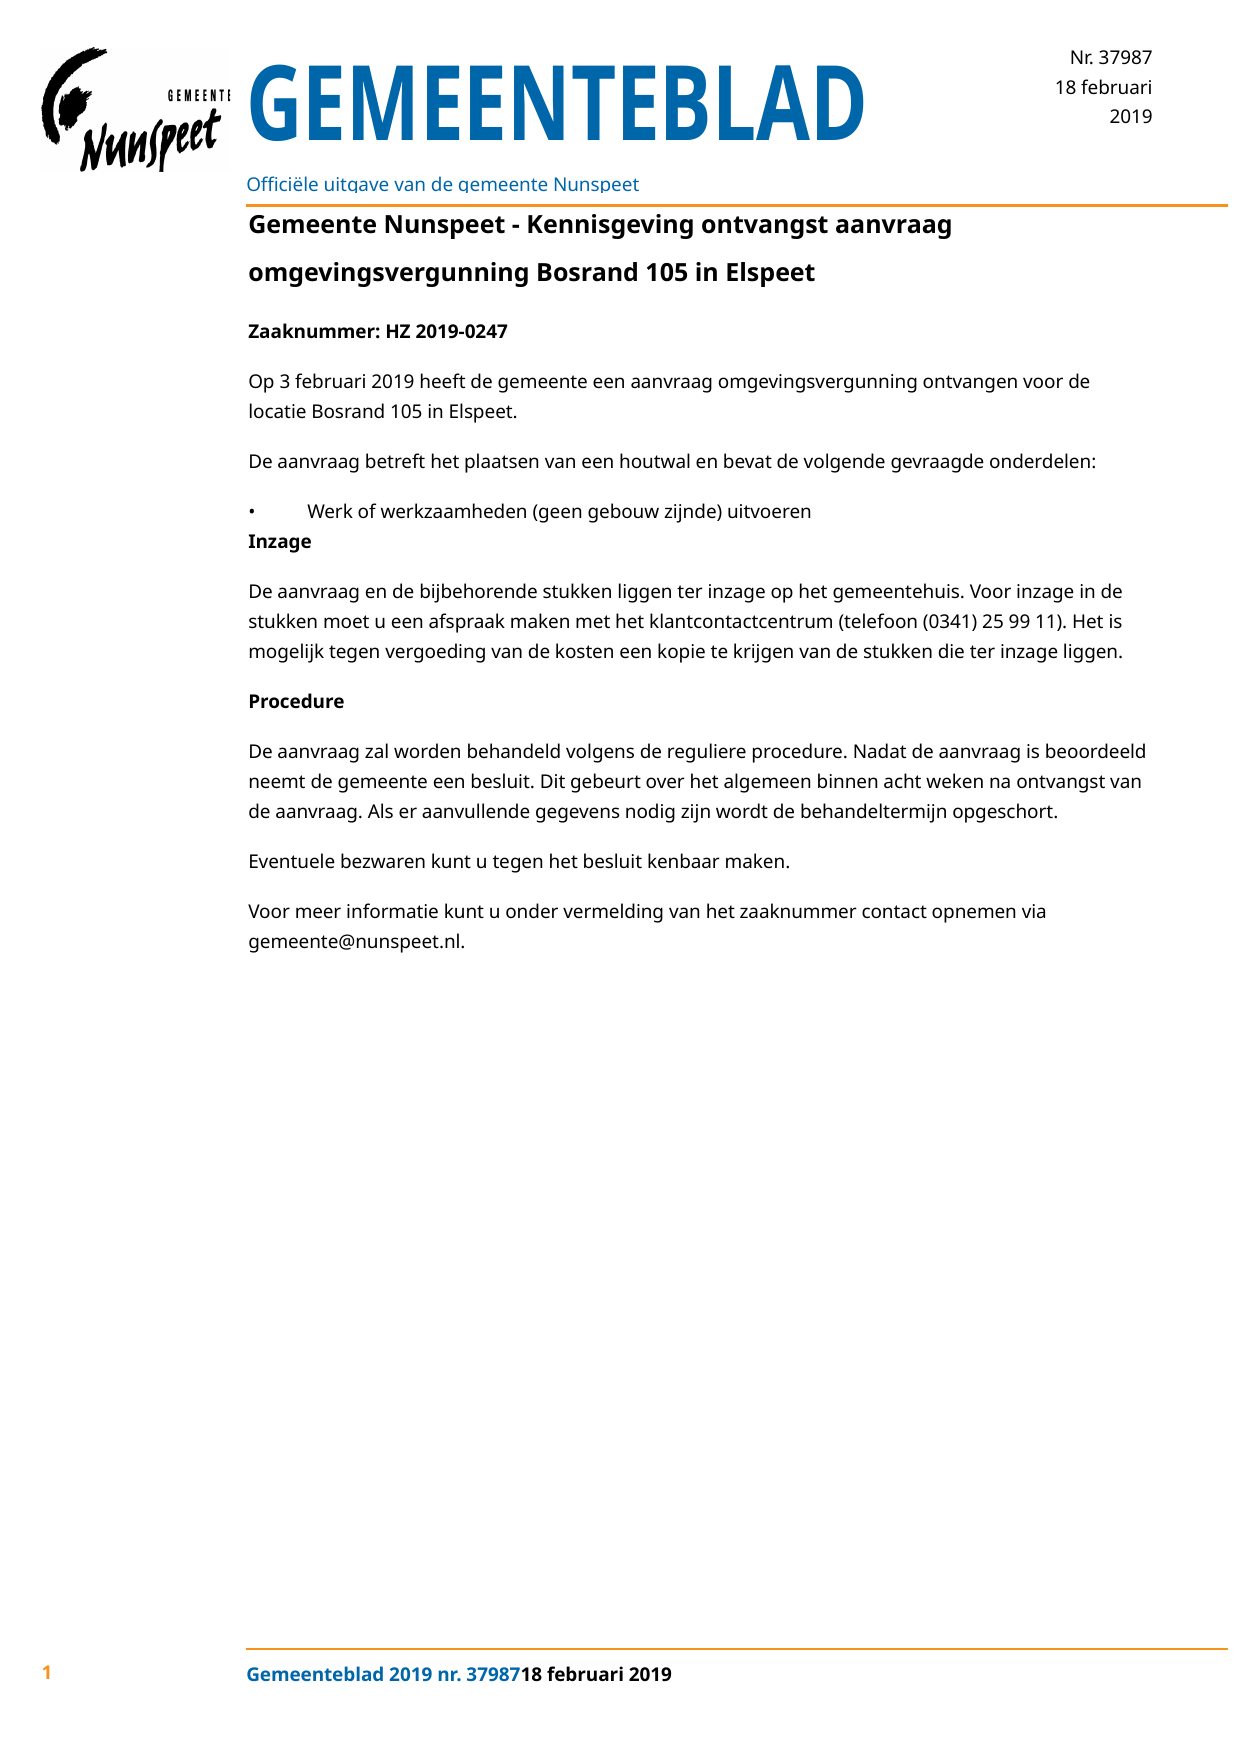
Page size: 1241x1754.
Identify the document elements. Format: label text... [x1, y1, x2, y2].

text Op 3 februari 2019 heeft de gemeente een aanvraag omgevingsvergunning ontvangen voor de locatie Bosrand 105 in Elspeet. [248, 368, 1152, 424]
text De aanvraag betreft het plaatsen van een houtwal en bevat de volgende gevraagde onderdelen: [248, 448, 1152, 474]
text Inzage [248, 528, 1152, 554]
text Zaaknummer: HZ 2019-0247 [248, 318, 1152, 344]
text De aanvraag zal worden behandeld volgens de reguliere procedure. Nadat de aanvraag is beoordeeld neemt de gemeente een besluit. Dit gebeurt over het algemeen binnen acht weken na ontvangst van de aanvraag. Als er aanvullende gegevens nodig zijn wordt de behandeltermijn opgeschort. [248, 739, 1152, 824]
picture [41, 47, 231, 172]
text Eventuele bezwaren kunt u tegen het besluit kenbaar maken. [248, 848, 1152, 874]
text De aanvraag en de bijbehorende stukken liggen ter inzage op het gemeentehuis. Voor inzage in de stukken moet u een afspraak maken met het klantcontactcentrum (telefoon (0341) 25 99 11). Het is mogelijk tegen vergoeding van de kosten een kopie te krijgen van de stukken die ter inzage liggen. [248, 579, 1152, 664]
text Procedure [248, 688, 1152, 714]
list Werk of werkzaamheden (geen gebouw zijnde) uitvoeren [248, 499, 1152, 524]
text Gemeente Nunspeet - Kennisgeving ontvangst aanvraag omgevingsvergunning Bosrand 105 in Elspeet [248, 207, 1152, 288]
text Voor meer informatie kunt u onder vermelding van het zaaknummer contact opnemen via gemeente@nunspeet.nl. [248, 899, 1152, 954]
